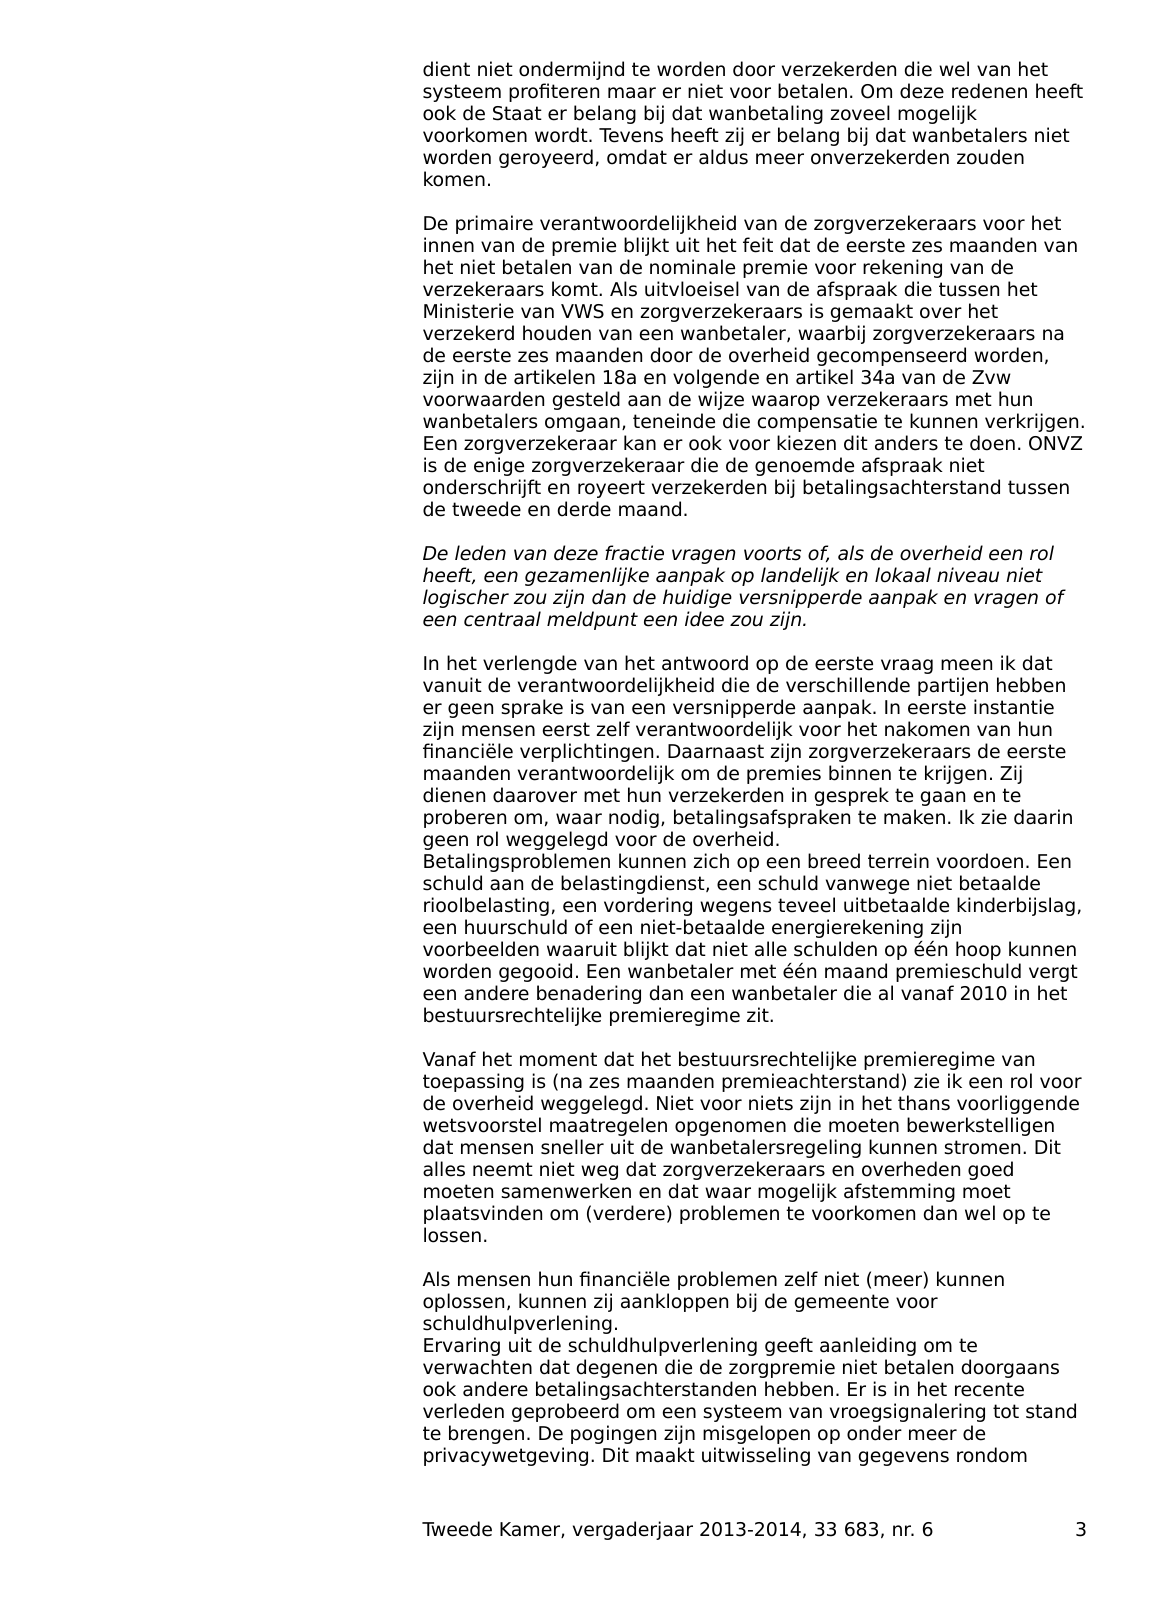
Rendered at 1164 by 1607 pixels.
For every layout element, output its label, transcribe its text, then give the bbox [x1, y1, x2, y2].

text Vanaf het moment dat het bestuursrechtelijke premieregime van toepassing is (na zes maanden premieachterstand) zie ik een rol voor de overheid weggelegd. Niet voor niets zijn in het thans voorliggende wetsvoorstel maatregelen opgenomen die moeten bewerkstelligen dat mensen sneller uit de wanbetalersregeling kunnen stromen. Dit alles neemt niet weg dat zorgverzekeraars en overheden goed moeten samenwerken en dat waar mogelijk afstemming moet plaatsvinden om (verdere) problemen te voorkomen dan wel op te lossen. [422, 1049, 1087, 1247]
text Als mensen hun financiële problemen zelf niet (meer) kunnen oplossen, kunnen zij aankloppen bij de gemeente voor schuldhulpverlening. [422, 1269, 1087, 1335]
text In het verlengde van het antwoord op de eerste vraag meen ik dat vanuit de verantwoordelijkheid die de verschillende partijen hebben er geen sprake is van een versnipperde aanpak. In eerste instantie zijn mensen eerst zelf verantwoordelijk voor het nakomen van hun financiële verplichtingen. Daarnaast zijn zorgverzekeraars de eerste maanden verantwoordelijk om de premies binnen te krijgen. Zij dienen daarover met hun verzekerden in gesprek te gaan en te proberen om, waar nodig, betalingsafspraken te maken. Ik zie daarin geen rol weggelegd voor de overheid. [422, 653, 1087, 851]
text De primaire verantwoordelijkheid van de zorgverzekeraars voor het innen van de premie blijkt uit het feit dat de eerste zes maanden van het niet betalen van de nominale premie voor rekening van de verzekeraars komt. Als uitvloeisel van de afspraak die tussen het Ministerie van VWS en zorgverzekeraars is gemaakt over het verzekerd houden van een wanbetaler, waarbij zorgverzekeraars na de eerste zes maanden door de overheid gecompenseerd worden, zijn in de artikelen 18a en volgende en artikel 34a van de Zvw voorwaarden gesteld aan de wijze waarop verzekeraars met hun wanbetalers omgaan, teneinde die compensatie te kunnen verkrijgen. Een zorgverzekeraar kan er ook voor kiezen dit anders te doen. ONVZ is de enige zorgverzekeraar die de genoemde afspraak niet onderschrijft en royeert verzekerden bij betalingsachterstand tussen de tweede en derde maand. [422, 213, 1087, 521]
text Betalingsproblemen kunnen zich op een breed terrein voordoen. Een schuld aan de belastingdienst, een schuld vanwege niet betaalde rioolbelasting, een vordering wegens teveel uitbetaalde kinderbijslag, een huurschuld of een niet-betaalde energierekening zijn voorbeelden waaruit blijkt dat niet alle schulden op één hoop kunnen worden gegooid. Een wanbetaler met één maand premieschuld vergt een andere benadering dan een wanbetaler die al vanaf 2010 in het bestuursrechtelijke premieregime zit. [422, 851, 1087, 1027]
text De leden van deze fractie vragen voorts of, als de overheid een rol heeft, een gezamenlijke aanpak op landelijk en lokaal niveau niet logischer zou zijn dan de huidige versnipperde aanpak en vragen of een centraal meldpunt een idee zou zijn. [422, 543, 1087, 631]
text dient niet ondermijnd te worden door verzekerden die wel van het systeem profiteren maar er niet voor betalen. Om deze redenen heeft ook de Staat er belang bij dat wanbetaling zoveel mogelijk voorkomen wordt. Tevens heeft zij er belang bij dat wanbetalers niet worden geroyeerd, omdat er aldus meer onverzekerden zouden komen. [422, 59, 1087, 191]
text Ervaring uit de schuldhulpverlening geeft aanleiding om te verwachten dat degenen die de zorgpremie niet betalen doorgaans ook andere betalingsachterstanden hebben. Er is in het recente verleden geprobeerd om een systeem van vroegsignalering tot stand te brengen. De pogingen zijn misgelopen op onder meer de privacywetgeving. Dit maakt uitwisseling van gegevens rondom [422, 1335, 1087, 1467]
